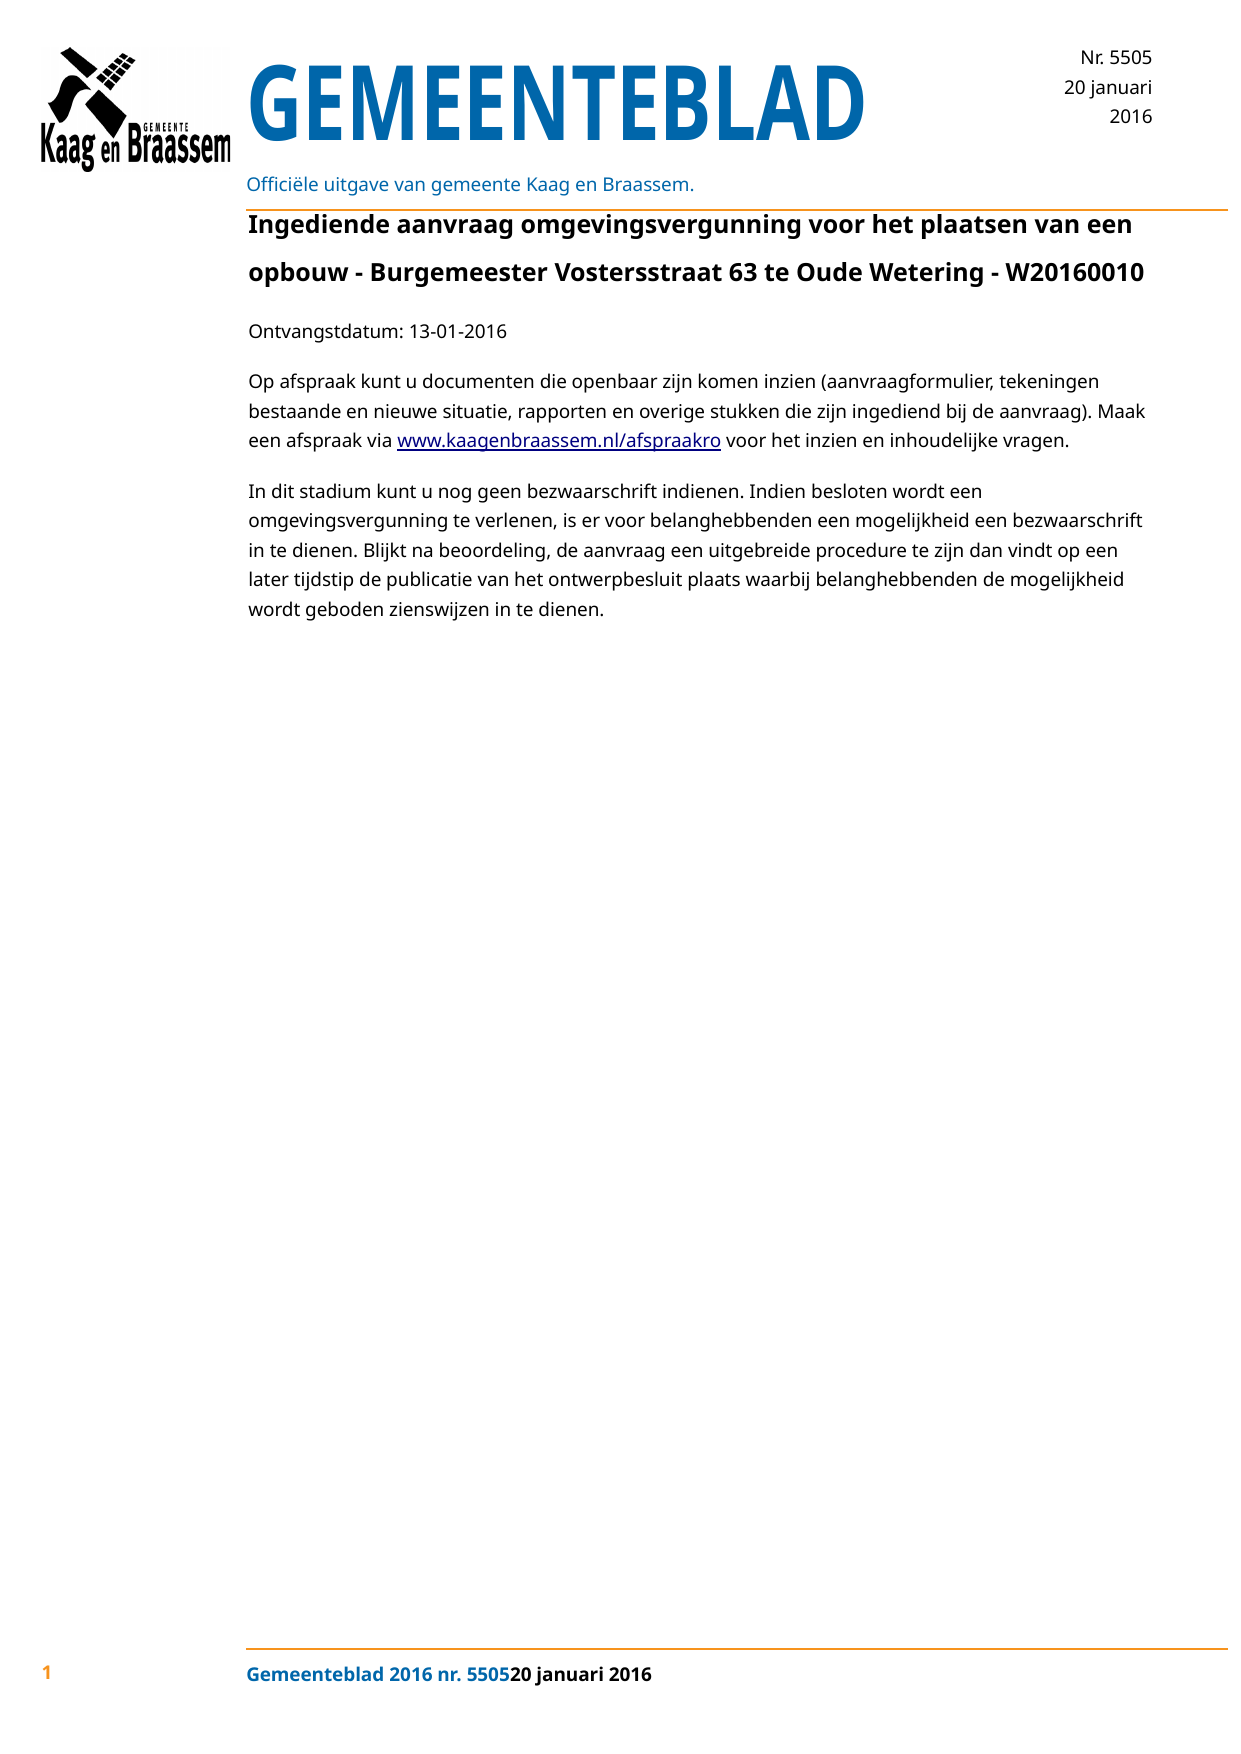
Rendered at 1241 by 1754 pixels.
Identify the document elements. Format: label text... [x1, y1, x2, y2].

text Ingediende aanvraag omgevingsvergunning voor het plaatsen van een opbouw - Burgemeester Vostersstraat 63 te Oude Wetering - W20160010 [248, 211, 1152, 288]
text Ontvangstdatum: 13-01-2016 [248, 318, 1152, 344]
text Op afspraak kunt u documenten die openbaar zijn komen inzien (aanvraagformulier, tekeningen bestaande en nieuwe situatie, rapporten en overige stukken die zijn ingediend bij de aanvraag). Maak een afspraak via www.kaagenbraassem.nl/afspraakro voor het inzien en inhoudelijke vragen. [248, 368, 1152, 453]
text In dit stadium kunt u nog geen bezwaarschrift indienen. Indien besloten wordt een omgevingsvergunning te verlenen, is er voor belanghebbenden een mogelijkheid een bezwaarschrift in te dienen. Blijkt na beoordeling, de aanvraag een uitgebreide procedure te zijn dan vindt op een later tijdstip de publicatie van het ontwerpbesluit plaats waarbij belanghebbenden de mogelijkheid wordt geboden zienswijzen in te dienen. [248, 478, 1152, 622]
picture [41, 47, 231, 172]
